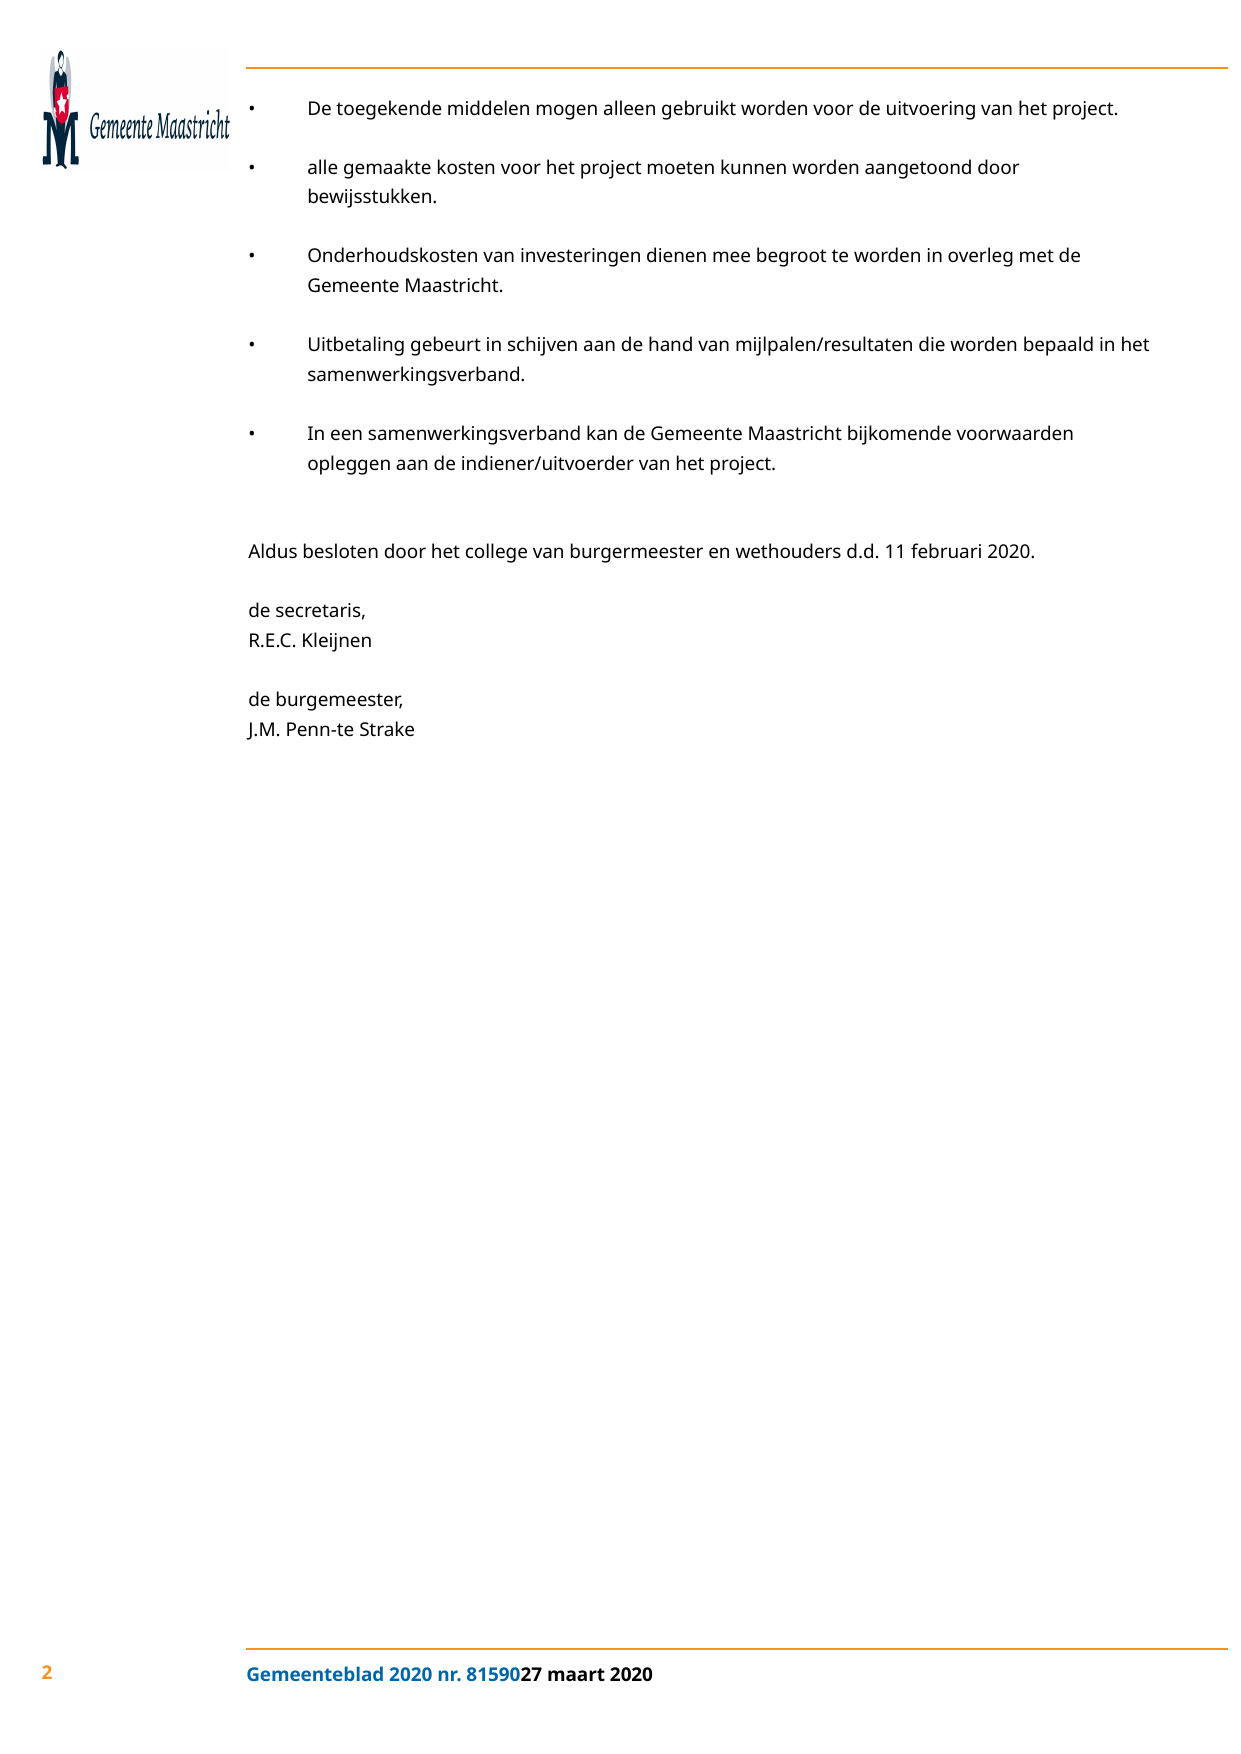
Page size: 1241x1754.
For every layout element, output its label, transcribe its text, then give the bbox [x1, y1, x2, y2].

text Aldus besloten door het college van burgermeester en wethouders d.d. 11 februari 2020. [248, 538, 1152, 564]
list Onderhoudskosten van investeringen dienen mee begroot te worden in overleg met de Gemeente Maastricht. [248, 243, 1152, 298]
text J.M. Penn-te Strake [248, 716, 1152, 742]
text de burgemeester, [248, 686, 1152, 712]
picture [41, 47, 231, 172]
text R.E.C. Kleijnen [248, 627, 1152, 653]
text de secretaris, [248, 598, 1152, 623]
list Uitbetaling gebeurt in schijven aan de hand van mijlpalen/resultaten die worden bepaald in het samenwerkingsverband. [248, 331, 1152, 387]
list De toegekende middelen mogen alleen gebruikt worden voor de uitvoering van het project. [248, 95, 1152, 121]
list alle gemaakte kosten voor het project moeten kunnen worden aangetoond door bewijsstukken. [248, 154, 1152, 209]
list In een samenwerkingsverband kan de Gemeente Maastricht bijkomende voorwaarden opleggen aan de indiener/uitvoerder van het project. [248, 420, 1152, 476]
